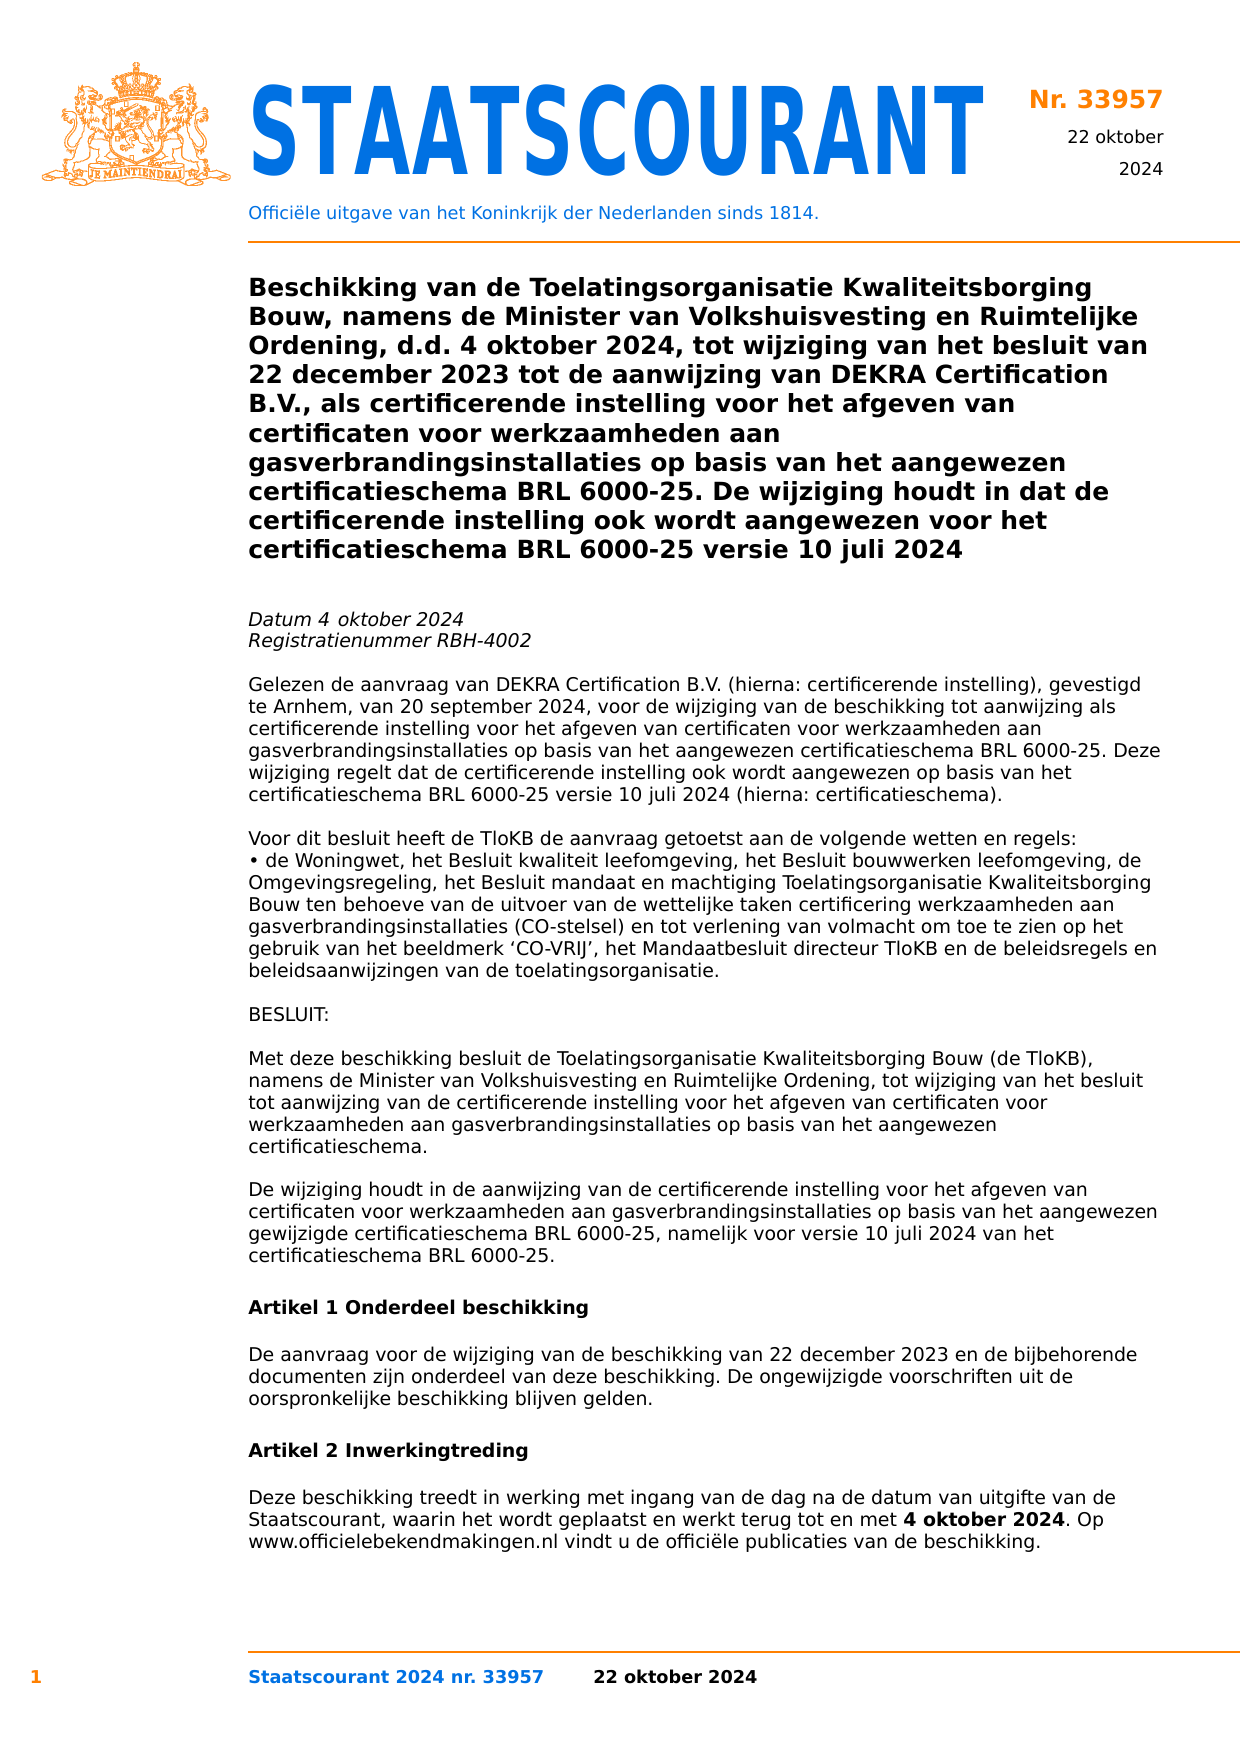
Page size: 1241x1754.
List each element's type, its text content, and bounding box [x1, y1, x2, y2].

picture [41, 62, 231, 186]
table_cell 2024 [998, 153, 1240, 203]
table_header [25, 62, 248, 241]
table_header STAATSCOURANT [248, 62, 998, 203]
text Met deze beschikking besluit de Toelatingsorganisatie Kwaliteitsborging Bouw (de TloKB), namens de Minister van Volkshuisvesting en Ruimtelijke Ordening, tot wijziging van het besluit tot aanwijzing van de certificerende instelling voor het afgeven van certificaten voor werkzaamheden aan gasverbrandingsinstallaties op basis van het aangewezen certificatieschema. [248, 1048, 1163, 1157]
subtitle Beschikking van de Toelatingsorganisatie Kwaliteitsborging Bouw, namens de Minister van Volkshuisvesting en Ruimtelijke Ordening, d.d. 4 oktober 2024, tot wijziging van het besluit van 22 december 2023 tot de aanwijzing van DEKRA Certification B.V., als certificerende instelling voor het afgeven van certificaten voor werkzaamheden aan gasverbrandingsinstallaties op basis van het aangewezen certificatieschema BRL 6000-25. De wijziging houdt in dat de certificerende instelling ook wordt aangewezen voor het certificatieschema BRL 6000-25 versie 10 juli 2024 [248, 273, 1163, 565]
subtitle Artikel 2 Inwerkingtreding [248, 1440, 1163, 1462]
subtitle Artikel 1 Onderdeel beschikking [248, 1297, 1163, 1319]
text De aanvraag voor de wijziging van de beschikking van 22 december 2023 en de bijbehorende documenten zijn onderdeel van deze beschikking. De ongewijzigde voorschriften uit de oorspronkelijke beschikking blijven gelden. [248, 1344, 1163, 1410]
table_cell Officiële uitgave van het Koninkrijk der Nederlanden sinds 1814. [248, 203, 1240, 241]
text Deze beschikking treedt in werking met ingang van de dag na de datum van uitgifte van de Staatscourant, waarin het wordt geplaatst en werkt terug tot en met 4 oktober 2024. Op www.officielebekendmakingen.nl vindt u de officiële publicaties van de beschikking. [248, 1487, 1163, 1553]
text De wijziging houdt in de aanwijzing van de certificerende instelling voor het afgeven van certificaten voor werkzaamheden aan gasverbrandingsinstallaties op basis van het aangewezen gewijzigde certificatieschema BRL 6000-25, namelijk voor versie 10 juli 2024 van het certificatieschema BRL 6000-25. [248, 1179, 1163, 1267]
text Voor dit besluit heeft de TloKB de aanvraag getoetst aan de volgende wetten en regels: [248, 828, 1163, 850]
text Datum 4 oktober 2024 [248, 608, 1163, 630]
text BESLUIT: [248, 1004, 1163, 1026]
text Registratienummer RBH-4002 [248, 630, 1163, 652]
table_cell 22 oktober [998, 121, 1240, 153]
text • de Woningwet, het Besluit kwaliteit leefomgeving, het Besluit bouwwerken leefomgeving, de Omgevingsregeling, het Besluit mandaat en machtiging Toelatingsorganisatie Kwaliteitsborging Bouw ten behoeve van de uitvoer van de wettelijke taken certificering werkzaamheden aan gasverbrandingsinstallaties (CO-stelsel) en tot verlening van volmacht om toe te zien op het gebruik van het beeldmerk ‘CO-VRIJ’, het Mandaatbesluit directeur TloKB en de beleidsregels en beleidsaanwijzingen van de toelatingsorganisatie. [248, 850, 1163, 982]
text Gelezen de aanvraag van DEKRA Certification B.V. (hierna: certificerende instelling), gevestigd te Arnhem, van 20 september 2024, voor de wijziging van de beschikking tot aanwijzing als certificerende instelling voor het afgeven van certificaten voor werkzaamheden aan gasverbrandingsinstallaties op basis van het aangewezen certificatieschema BRL 6000-25. Deze wijziging regelt dat de certificerende instelling ook wordt aangewezen op basis van het certificatieschema BRL 6000-25 versie 10 juli 2024 (hierna: certificatieschema). [248, 674, 1163, 806]
table_header Nr. 33957 [998, 62, 1240, 121]
